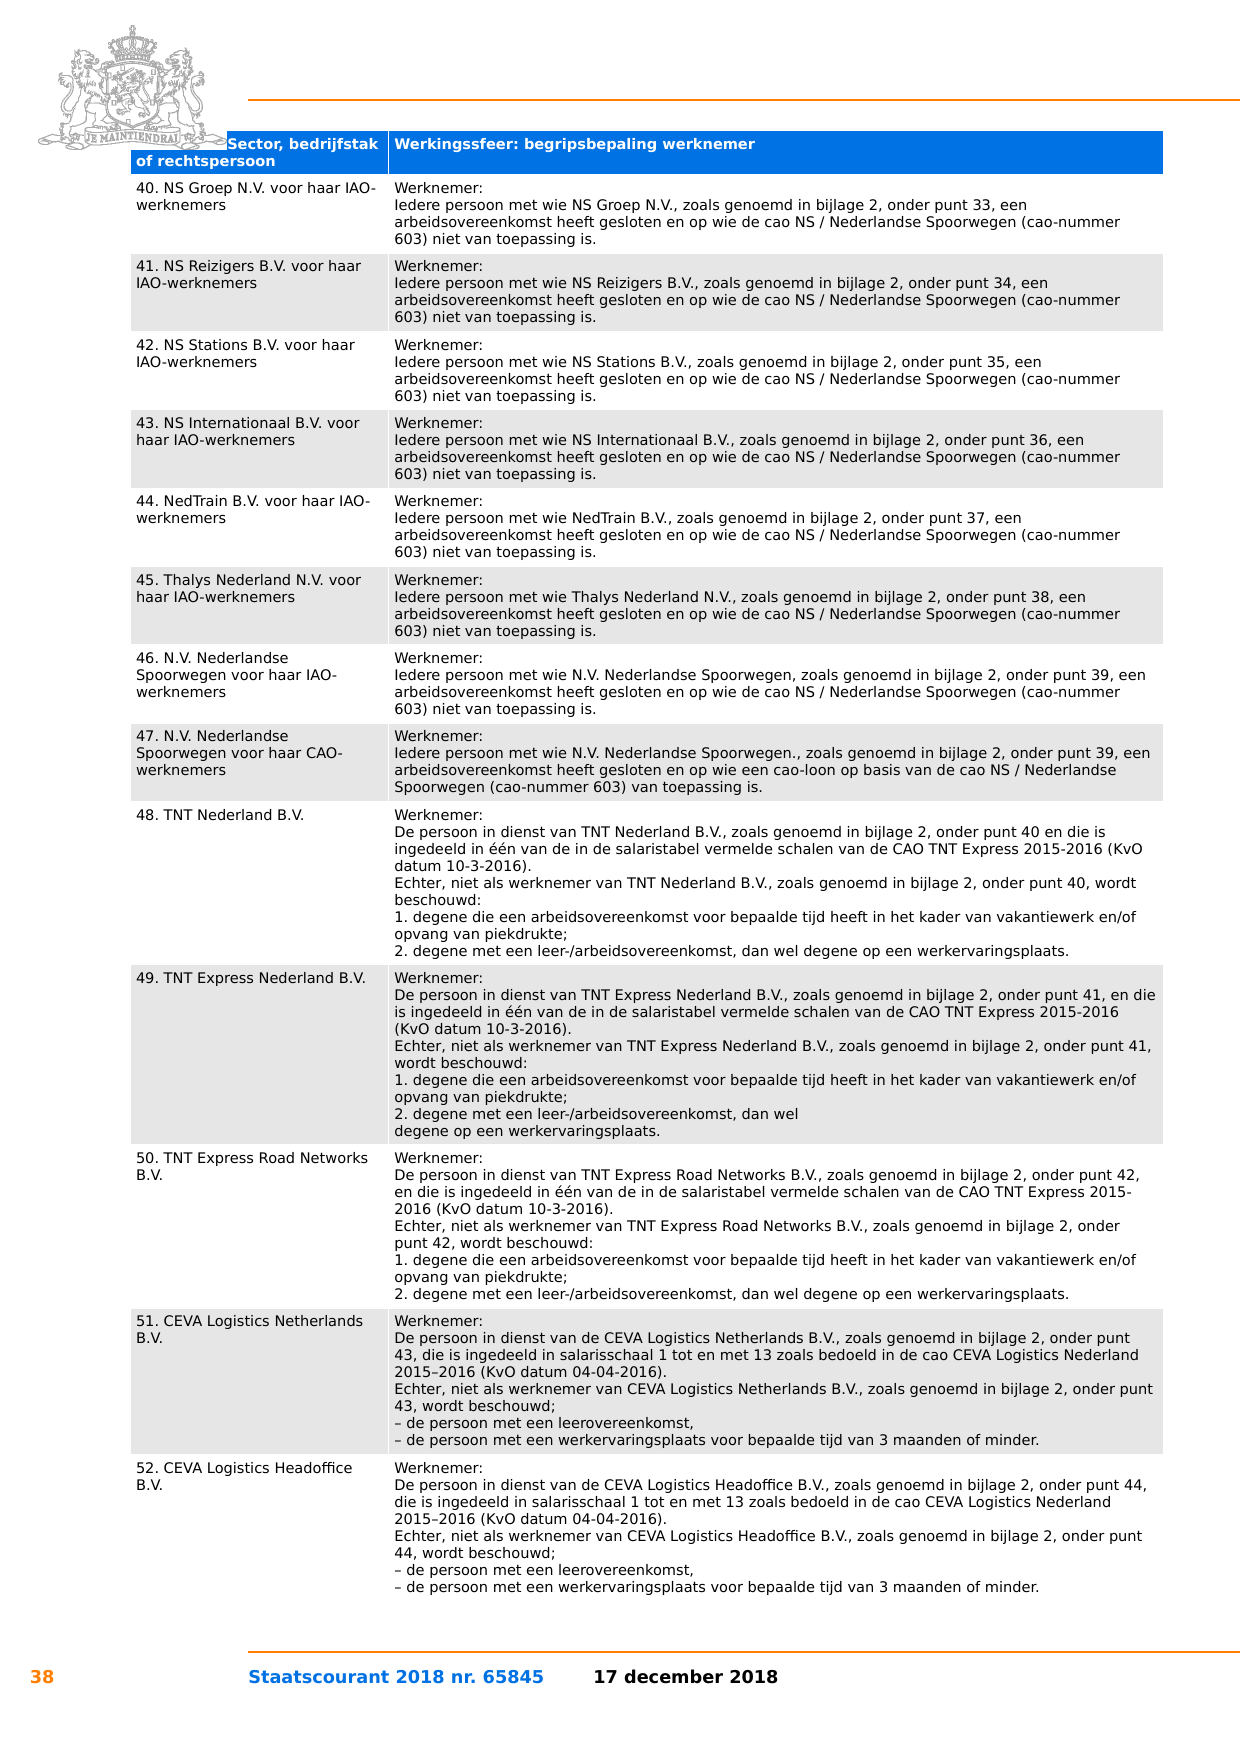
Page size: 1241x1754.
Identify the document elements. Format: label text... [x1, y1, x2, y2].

picture [38, 25, 227, 150]
table_cell 45. Thalys Nederland N.V. voor haar IAO-werknemers [131, 567, 388, 644]
table_cell Werknemer: De persoon in dienst van TNT Nederland B.V., zoals genoemd in bijlage 2, onder punt 40 en die is ingedeeld in één van de in de salaristabel vermelde schalen van de CAO TNT Express 2015-2016 (KvO datum 10-3-2016). Echter, niet als werknemer van TNT Nederland B.V., zoals genoemd in bijlage 2, onder punt 40, wordt beschouwd: 1. degene die een arbeidsovereenkomst voor bepaalde tijd heeft in het kader van vakantiewerk en/of opvang van piekdrukte; 2. degene met een leer-/arbeidsovereenkomst, dan wel degene op een werkervaringsplaats. [389, 802, 1163, 964]
table_cell Werknemer: De persoon in dienst van TNT Express Road Networks B.V., zoals genoemd in bijlage 2, onder punt 42, en die is ingedeeld in één van de in de salaristabel vermelde schalen van de CAO TNT Express 2015-2016 (KvO datum 10-3-2016). Echter, niet als werknemer van TNT Express Road Networks B.V., zoals genoemd in bijlage 2, onder punt 42, wordt beschouwd: 1. degene die een arbeidsovereenkomst voor bepaalde tijd heeft in het kader van vakantiewerk en/of opvang van piekdrukte; 2. degene met een leer-/arbeidsovereenkomst, dan wel degene op een werkervaringsplaats. [389, 1145, 1163, 1308]
table_cell Werknemer: Iedere persoon met wie N.V. Nederlandse Spoorwegen., zoals genoemd in bijlage 2, onder punt 39, een arbeidsovereenkomst heeft gesloten en op wie een cao-loon op basis van de cao NS / Nederlandse Spoorwegen (cao-nummer 603) van toepassing is. [389, 724, 1163, 801]
table_cell 43. NS Internationaal B.V. voor haar IAO-werknemers [131, 410, 388, 488]
table_cell Werknemer: De persoon in dienst van TNT Express Nederland B.V., zoals genoemd in bijlage 2, onder punt 41, en die is ingedeeld in één van de in de salaristabel vermelde schalen van de CAO TNT Express 2015-2016 (KvO datum 10-3-2016). Echter, niet als werknemer van TNT Express Nederland B.V., zoals genoemd in bijlage 2, onder punt 41, wordt beschouwd: 1. degene die een arbeidsovereenkomst voor bepaalde tijd heeft in het kader van vakantiewerk en/of opvang van piekdrukte; 2. degene met een leer-/arbeidsovereenkomst, dan wel degene op een werkervaringsplaats. [389, 965, 1163, 1144]
table_cell Werknemer: Iedere persoon met wie Thalys Nederland N.V., zoals genoemd in bijlage 2, onder punt 38, een arbeidsovereenkomst heeft gesloten en op wie de cao NS / Nederlandse Spoorwegen (cao-nummer 603) niet van toepassing is. [389, 567, 1163, 644]
table_cell Werknemer: Iedere persoon met wie NS Internationaal B.V., zoals genoemd in bijlage 2, onder punt 36, een arbeidsovereenkomst heeft gesloten en op wie de cao NS / Nederlandse Spoorwegen (cao-nummer 603) niet van toepassing is. [389, 410, 1163, 488]
table_cell 52. CEVA Logistics Headoffice B.V. [131, 1455, 388, 1600]
table_cell 50. TNT Express Road Networks B.V. [131, 1145, 388, 1308]
table_header Sector, bedrijfstak of rechtspersoon [131, 131, 388, 174]
table_cell Werknemer: Iedere persoon met wie N.V. Nederlandse Spoorwegen, zoals genoemd in bijlage 2, onder punt 39, een arbeidsovereenkomst heeft gesloten en op wie de cao NS / Nederlandse Spoorwegen (cao-nummer 603) niet van toepassing is. [389, 645, 1163, 723]
table_cell Werknemer: Iedere persoon met wie NedTrain B.V., zoals genoemd in bijlage 2, onder punt 37, een arbeidsovereenkomst heeft gesloten en op wie de cao NS / Nederlandse Spoorwegen (cao-nummer 603) niet van toepassing is. [389, 489, 1163, 566]
table_cell 42. NS Stations B.V. voor haar IAO-werknemers [131, 332, 388, 409]
table_cell 48. TNT Nederland B.V. [131, 802, 388, 964]
table_header Werkingssfeer: begripsbepaling werknemer [389, 131, 1163, 174]
table_cell 44. NedTrain B.V. voor haar IAO-werknemers [131, 489, 388, 566]
table_cell 46. N.V. Nederlandse Spoorwegen voor haar IAO-werknemers [131, 645, 388, 723]
table_cell 47. N.V. Nederlandse Spoorwegen voor haar CAO-werknemers [131, 724, 388, 801]
table_cell 51. CEVA Logistics Netherlands B.V. [131, 1309, 388, 1454]
table_cell 41. NS Reizigers B.V. voor haar IAO-werknemers [131, 254, 388, 331]
table_cell Werknemer: De persoon in dienst van de CEVA Logistics Headoffice B.V., zoals genoemd in bijlage 2, onder punt 44, die is ingedeeld in salarisschaal 1 tot en met 13 zoals bedoeld in de cao CEVA Logistics Nederland 2015–2016 (KvO datum 04-04-2016). Echter, niet als werknemer van CEVA Logistics Headoffice B.V., zoals genoemd in bijlage 2, onder punt 44, wordt beschouwd; – de persoon met een leerovereenkomst, – de persoon met een werkervaringsplaats voor bepaalde tijd van 3 maanden of minder. [389, 1455, 1163, 1600]
table_cell Werknemer: Iedere persoon met wie NS Stations B.V., zoals genoemd in bijlage 2, onder punt 35, een arbeidsovereenkomst heeft gesloten en op wie de cao NS / Nederlandse Spoorwegen (cao-nummer 603) niet van toepassing is. [389, 332, 1163, 409]
table_cell Werknemer: De persoon in dienst van de CEVA Logistics Netherlands B.V., zoals genoemd in bijlage 2, onder punt 43, die is ingedeeld in salarisschaal 1 tot en met 13 zoals bedoeld in de cao CEVA Logistics Nederland 2015–2016 (KvO datum 04-04-2016). Echter, niet als werknemer van CEVA Logistics Netherlands B.V., zoals genoemd in bijlage 2, onder punt 43, wordt beschouwd; – de persoon met een leerovereenkomst, – de persoon met een werkervaringsplaats voor bepaalde tijd van 3 maanden of minder. [389, 1309, 1163, 1454]
table_cell Werknemer: Iedere persoon met wie NS Reizigers B.V., zoals genoemd in bijlage 2, onder punt 34, een arbeidsovereenkomst heeft gesloten en op wie de cao NS / Nederlandse Spoorwegen (cao-nummer 603) niet van toepassing is. [389, 254, 1163, 331]
table_cell Werknemer: Iedere persoon met wie NS Groep N.V., zoals genoemd in bijlage 2, onder punt 33, een arbeidsovereenkomst heeft gesloten en op wie de cao NS / Nederlandse Spoorwegen (cao-nummer 603) niet van toepassing is. [389, 175, 1163, 253]
table_cell 49. TNT Express Nederland B.V. [131, 965, 388, 1144]
table_cell 40. NS Groep N.V. voor haar IAO-werknemers [131, 175, 388, 253]
